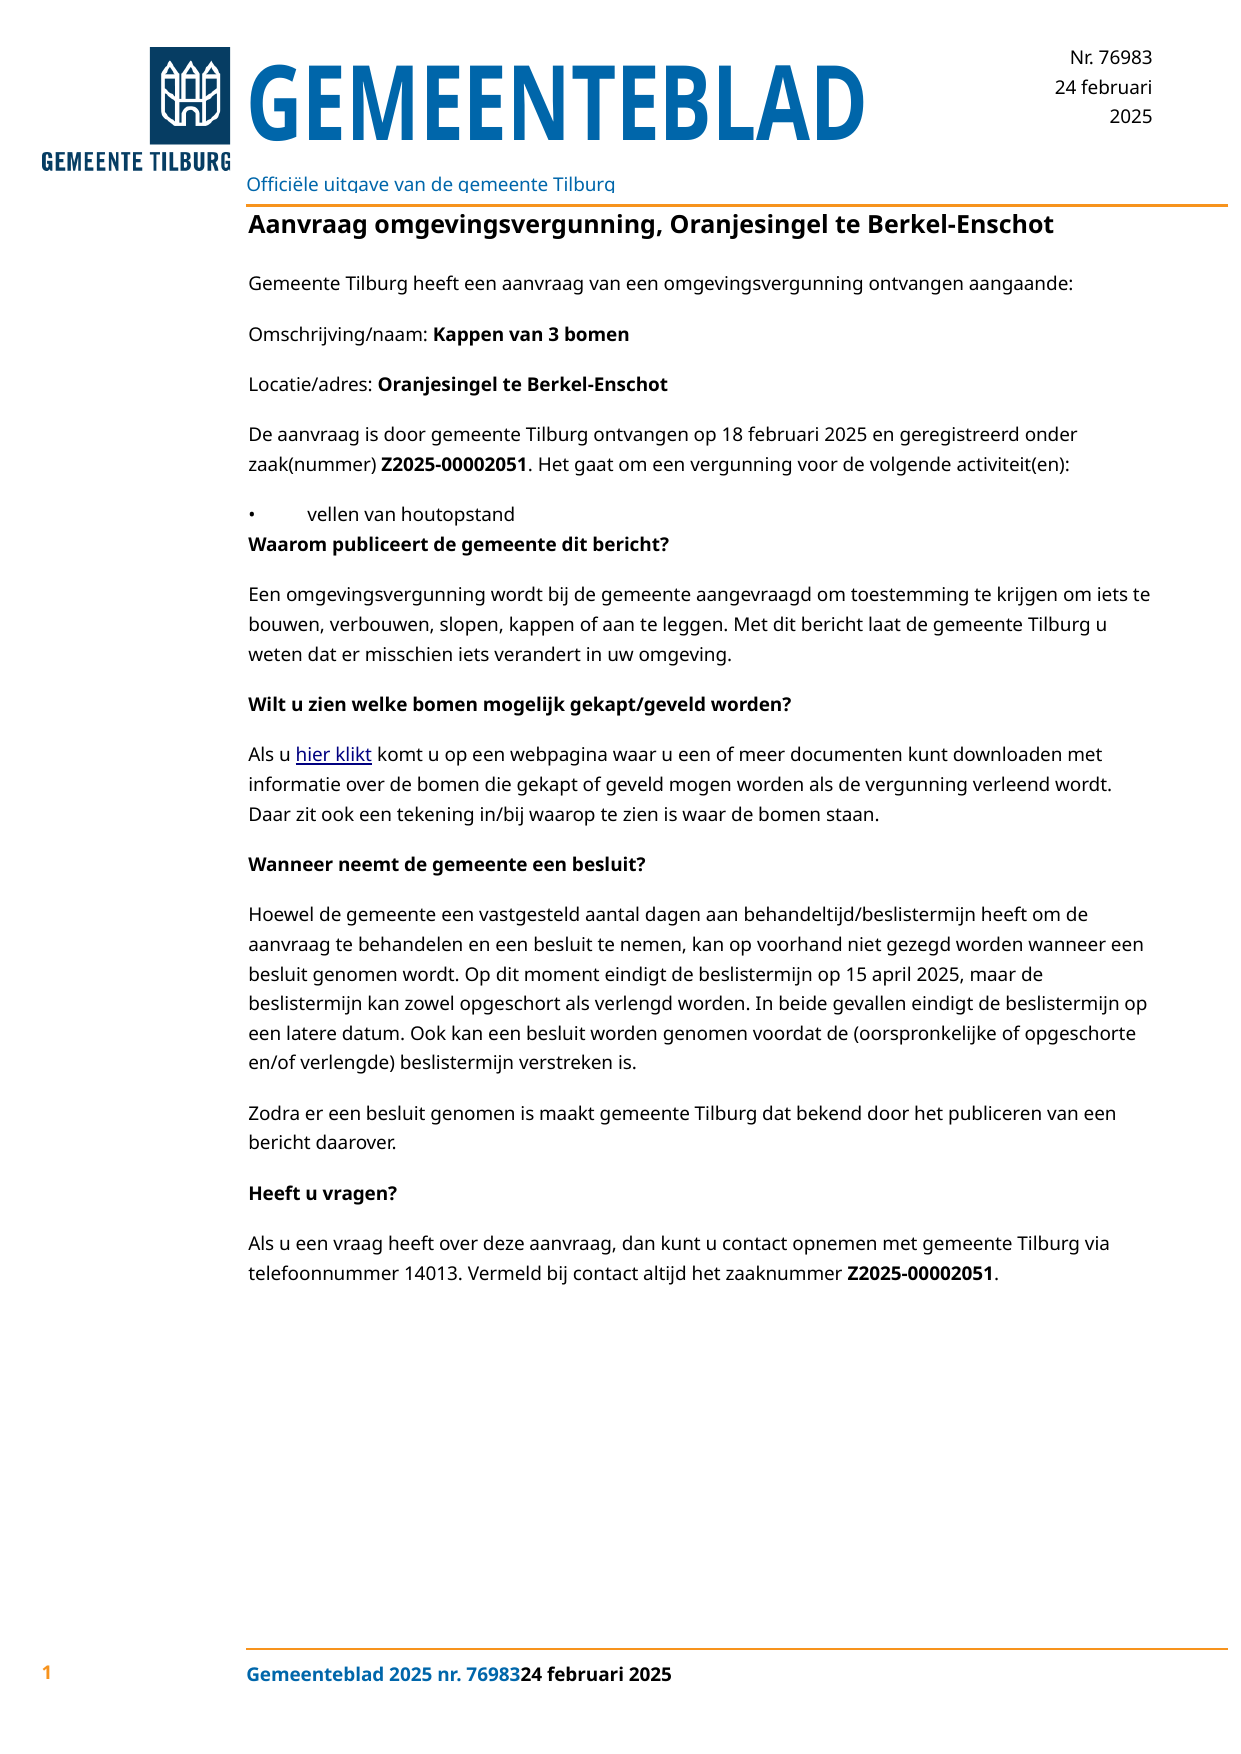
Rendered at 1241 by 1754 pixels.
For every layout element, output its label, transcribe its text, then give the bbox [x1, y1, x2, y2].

text Wanneer neemt de gemeente een besluit? [248, 851, 1152, 877]
picture [41, 47, 231, 172]
text Wilt u zien welke bomen mogelijk gekapt/geveld worden? [248, 691, 1152, 717]
text Gemeente Tilburg heeft een aanvraag van een omgevingsvergunning ontvangen aangaande: [248, 270, 1152, 296]
text Omschrijving/naam: Kappen van 3 bomen [248, 321, 1152, 346]
list vellen van houtopstand [248, 502, 1152, 527]
text Locatie/adres: Oranjesingel te Berkel-Enschot [248, 371, 1152, 397]
text De aanvraag is door gemeente Tilburg ontvangen op 18 februari 2025 en geregistreerd onder zaak(nummer) Z2025-00002051. Het gaat om een vergunning voor de volgende activiteit(en): [248, 422, 1152, 477]
text Heeft u vragen? [248, 1180, 1152, 1206]
text Hoewel de gemeente een vastgesteld aantal dagen aan behandeltijd/beslistermijn heeft om de aanvraag te behandelen en een besluit te nemen, kan op voorhand niet gezegd worden wanneer een besluit genomen wordt. Op dit moment eindigt de beslistermijn op 15 april 2025, maar de beslistermijn kan zowel opgeschort als verlengd worden. In beide gevallen eindigt de beslistermijn op een latere datum. Ook kan een besluit worden genomen voordat de (oorspronkelijke of opgeschorte en/of verlengde) beslistermijn verstreken is. [248, 902, 1152, 1075]
text Aanvraag omgevingsvergunning, Oranjesingel te Berkel-Enschot [248, 207, 1152, 241]
text Een omgevingsvergunning wordt bij de gemeente aangevraagd om toestemming te krijgen om iets te bouwen, verbouwen, slopen, kappen of aan te leggen. Met dit bericht laat de gemeente Tilburg u weten dat er misschien iets verandert in uw omgeving. [248, 582, 1152, 666]
text Zodra er een besluit genomen is maakt gemeente Tilburg dat bekend door het publiceren van een bericht daarover. [248, 1100, 1152, 1155]
text Als u hier klikt komt u op een webpagina waar u een of meer documenten kunt downloaden met informatie over de bomen die gekapt of geveld mogen worden als de vergunning verleend wordt. Daar zit ook een tekening in/bij waarop te zien is waar de bomen staan. [248, 742, 1152, 826]
text Waarom publiceert de gemeente dit bericht? [248, 531, 1152, 557]
text Als u een vraag heeft over deze aanvraag, dan kunt u contact opnemen met gemeente Tilburg via telefoonnummer 14013. Vermeld bij contact altijd het zaaknummer Z2025-00002051. [248, 1230, 1152, 1286]
